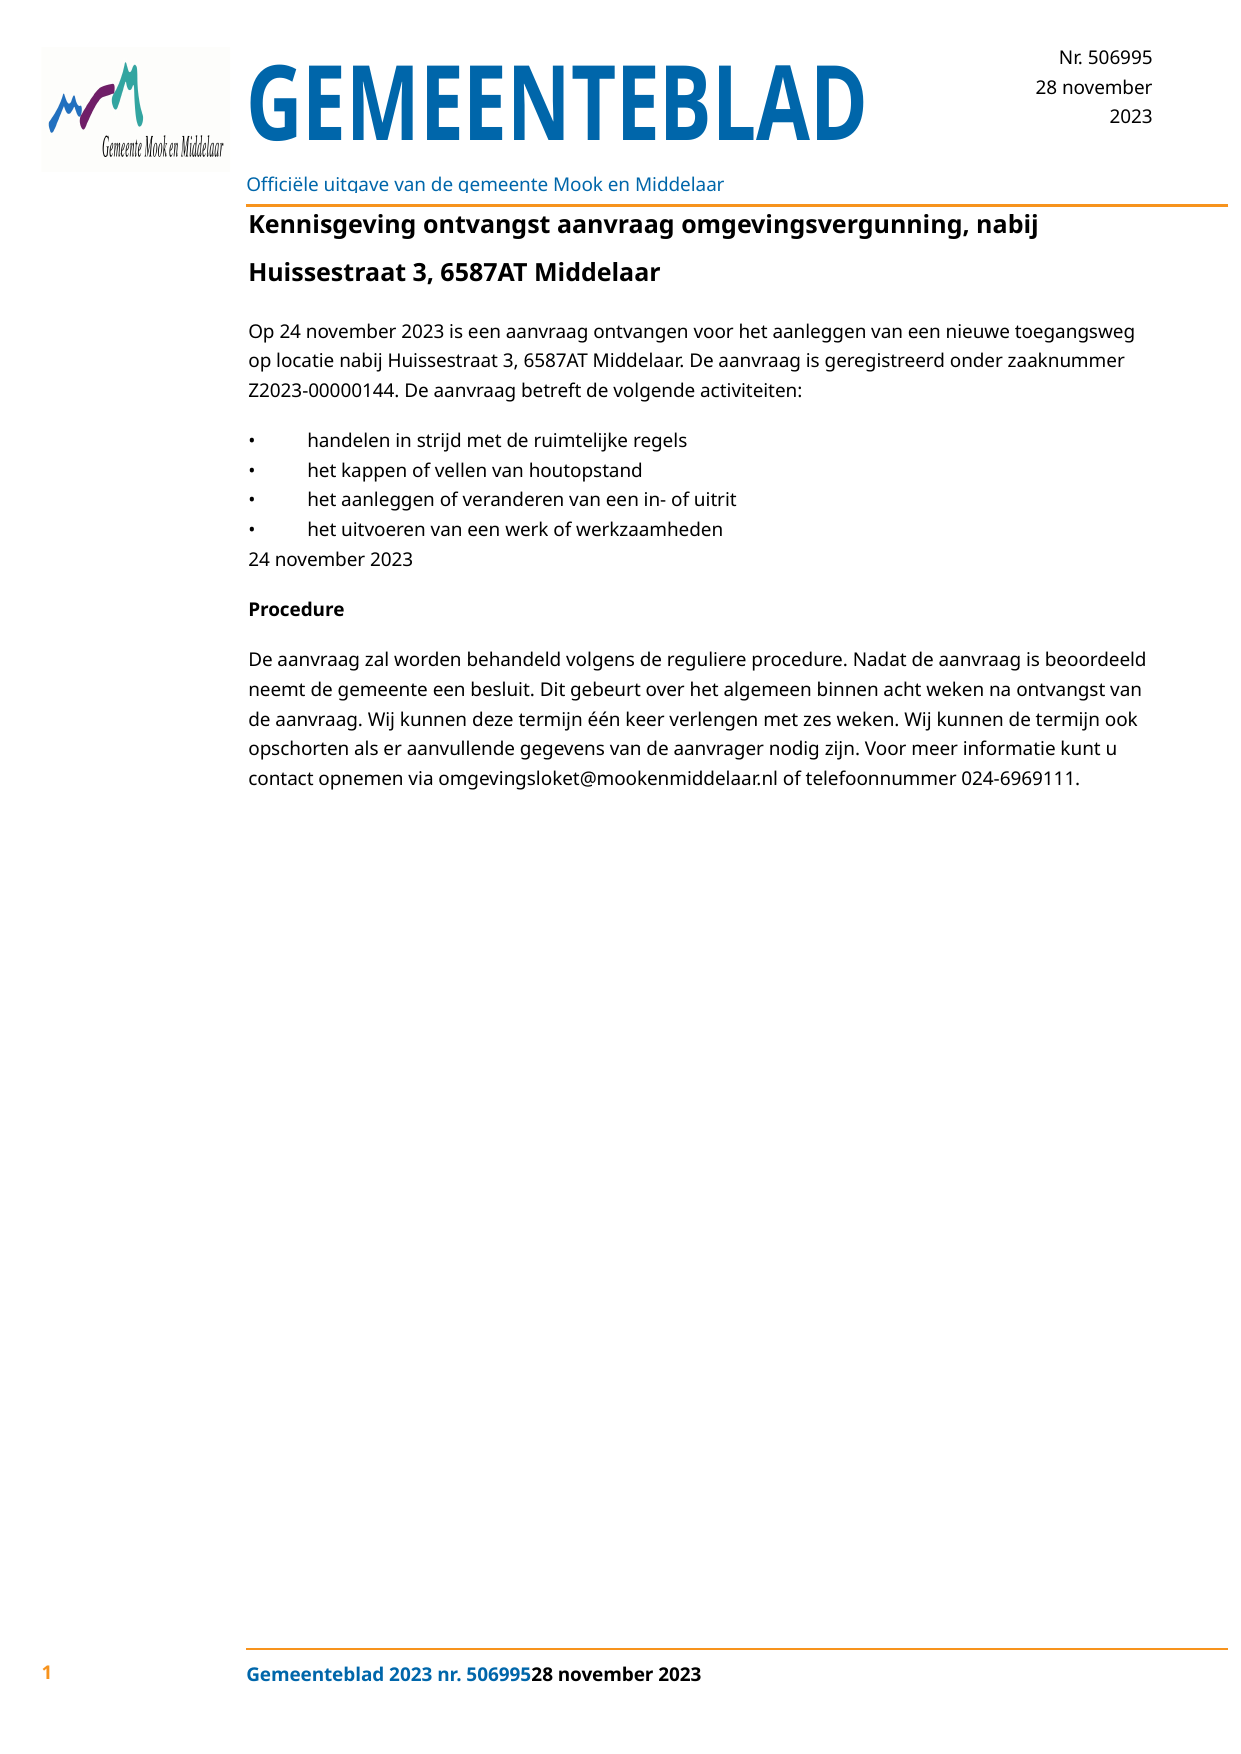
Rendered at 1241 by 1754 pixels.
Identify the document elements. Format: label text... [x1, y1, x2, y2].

list het kappen of vellen van houtopstand [248, 457, 1152, 483]
list het aanleggen of veranderen van een in- of uitrit [248, 487, 1152, 512]
list het uitvoeren van een werk of werkzaamheden [248, 516, 1152, 542]
text 24 november 2023 [248, 546, 1152, 572]
text De aanvraag zal worden behandeld volgens de reguliere procedure. Nadat de aanvraag is beoordeeld neemt de gemeente een besluit. Dit gebeurt over het algemeen binnen acht weken na ontvangst van de aanvraag. Wij kunnen deze termijn één keer verlengen met zes weken. Wij kunnen de termijn ook opschorten als er aanvullende gegevens van de aanvrager nodig zijn. Voor meer informatie kunt u contact opnemen via omgevingsloket@mookenmiddelaar.nl of telefoonnummer 024-6969111. [248, 647, 1152, 791]
text Procedure [248, 596, 1152, 622]
text Kennisgeving ontvangst aanvraag omgevingsvergunning, nabij Huissestraat 3, 6587AT Middelaar [248, 207, 1152, 288]
picture [41, 47, 231, 172]
text Op 24 november 2023 is een aanvraag ontvangen voor het aanleggen van een nieuwe toegangsweg op locatie nabij Huissestraat 3, 6587AT Middelaar. De aanvraag is geregistreerd onder zaaknummer Z2023-00000144. De aanvraag betreft de volgende activiteiten: [248, 318, 1152, 403]
list handelen in strijd met de ruimtelijke regels [248, 427, 1152, 453]
